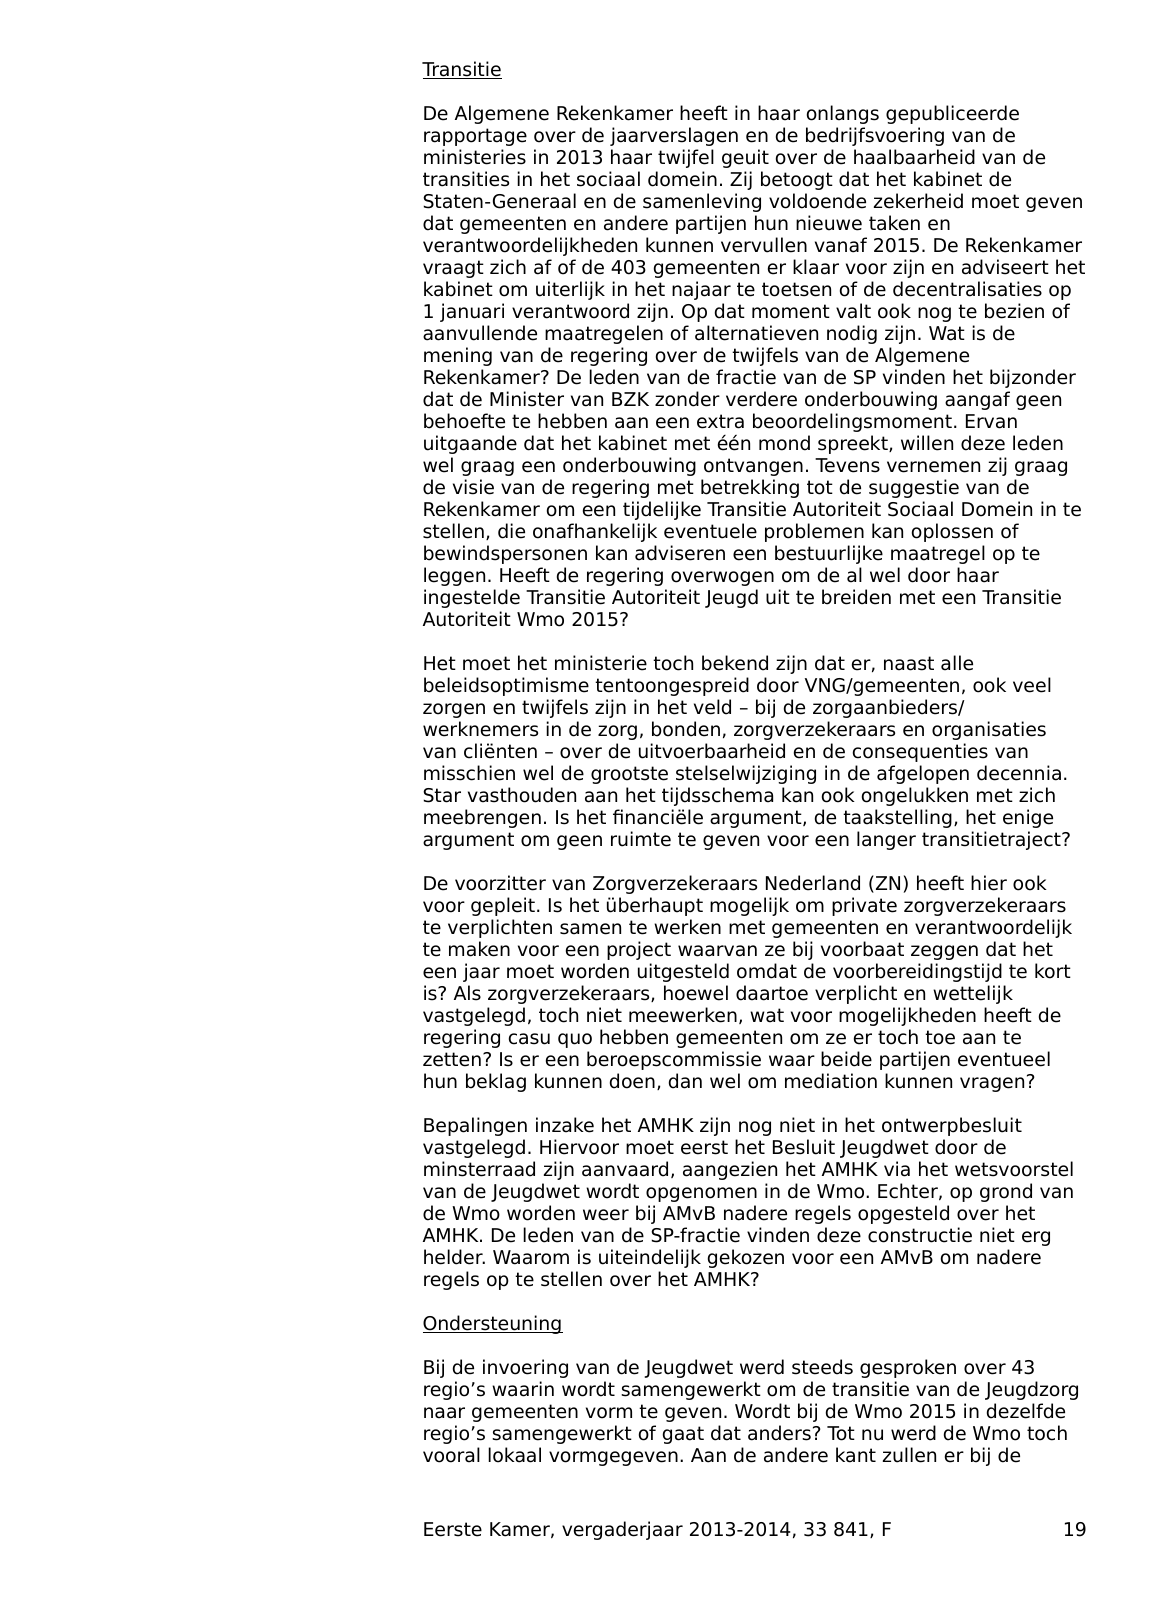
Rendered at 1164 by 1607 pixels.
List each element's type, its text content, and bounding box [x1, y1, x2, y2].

subtitle Transitie [422, 59, 1087, 81]
text Bepalingen inzake het AMHK zijn nog niet in het ontwerpbesluit vastgelegd. Hiervoor moet eerst het Besluit Jeugdwet door de minsterraad zijn aanvaard, aangezien het AMHK via het wetsvoorstel van de Jeugdwet wordt opgenomen in de Wmo. Echter, op grond van de Wmo worden weer bij AMvB nadere regels opgesteld over het AMHK. De leden van de SP-fractie vinden deze constructie niet erg helder. Waarom is uiteindelijk gekozen voor een AMvB om nadere regels op te stellen over het AMHK? [422, 1115, 1087, 1291]
text De voorzitter van Zorgverzekeraars Nederland (ZN) heeft hier ook voor gepleit. Is het überhaupt mogelijk om private zorgverzekeraars te verplichten samen te werken met gemeenten en verantwoordelijk te maken voor een project waarvan ze bij voorbaat zeggen dat het een jaar moet worden uitgesteld omdat de voorbereidingstijd te kort is? Als zorgverzekeraars, hoewel daartoe verplicht en wettelijk vastgelegd, toch niet meewerken, wat voor mogelijkheden heeft de regering casu quo hebben gemeenten om ze er toch toe aan te zetten? Is er een beroepscommissie waar beide partijen eventueel hun beklag kunnen doen, dan wel om mediation kunnen vragen? [422, 873, 1087, 1093]
subtitle Ondersteuning [422, 1313, 1087, 1335]
text Bij de invoering van de Jeugdwet werd steeds gesproken over 43 regio’s waarin wordt samengewerkt om de transitie van de Jeugdzorg naar gemeenten vorm te geven. Wordt bij de Wmo 2015 in dezelfde regio’s samengewerkt of gaat dat anders? Tot nu werd de Wmo toch vooral lokaal vormgegeven. Aan de andere kant zullen er bij de [422, 1357, 1087, 1467]
text De Algemene Rekenkamer heeft in haar onlangs gepubliceerde rapportage over de jaarverslagen en de bedrijfsvoering van de ministeries in 2013 haar twijfel geuit over de haalbaarheid van de transities in het sociaal domein. Zij betoogt dat het kabinet de Staten-Generaal en de samenleving voldoende zekerheid moet geven dat gemeenten en andere partijen hun nieuwe taken en verantwoordelijkheden kunnen vervullen vanaf 2015. De Rekenkamer vraagt zich af of de 403 gemeenten er klaar voor zijn en adviseert het kabinet om uiterlijk in het najaar te toetsen of de decentralisaties op 1 januari verantwoord zijn. Op dat moment valt ook nog te bezien of aanvullende maatregelen of alternatieven nodig zijn. Wat is de mening van de regering over de twijfels van de Algemene Rekenkamer? De leden van de fractie van de SP vinden het bijzonder dat de Minister van BZK zonder verdere onderbouwing aangaf geen behoefte te hebben aan een extra beoordelingsmoment. Ervan uitgaande dat het kabinet met één mond spreekt, willen deze leden wel graag een onderbouwing ontvangen. Tevens vernemen zij graag de visie van de regering met betrekking tot de suggestie van de Rekenkamer om een tijdelijke Transitie Autoriteit Sociaal Domein in te stellen, die onafhankelijk eventuele problemen kan oplossen of bewindspersonen kan adviseren een bestuurlijke maatregel op te leggen. Heeft de regering overwogen om de al wel door haar ingestelde Transitie Autoriteit Jeugd uit te breiden met een Transitie Autoriteit Wmo 2015? [422, 103, 1087, 631]
text Het moet het ministerie toch bekend zijn dat er, naast alle beleidsoptimisme tentoongespreid door VNG/gemeenten, ook veel zorgen en twijfels zijn in het veld – bij de zorgaanbieders/ werknemers in de zorg, bonden, zorgverzekeraars en organisaties van cliënten – over de uitvoerbaarheid en de consequenties van misschien wel de grootste stelselwijziging in de afgelopen decennia. Star vasthouden aan het tijdsschema kan ook ongelukken met zich meebrengen. Is het financiële argument, de taakstelling, het enige argument om geen ruimte te geven voor een langer transitietraject? [422, 653, 1087, 851]
